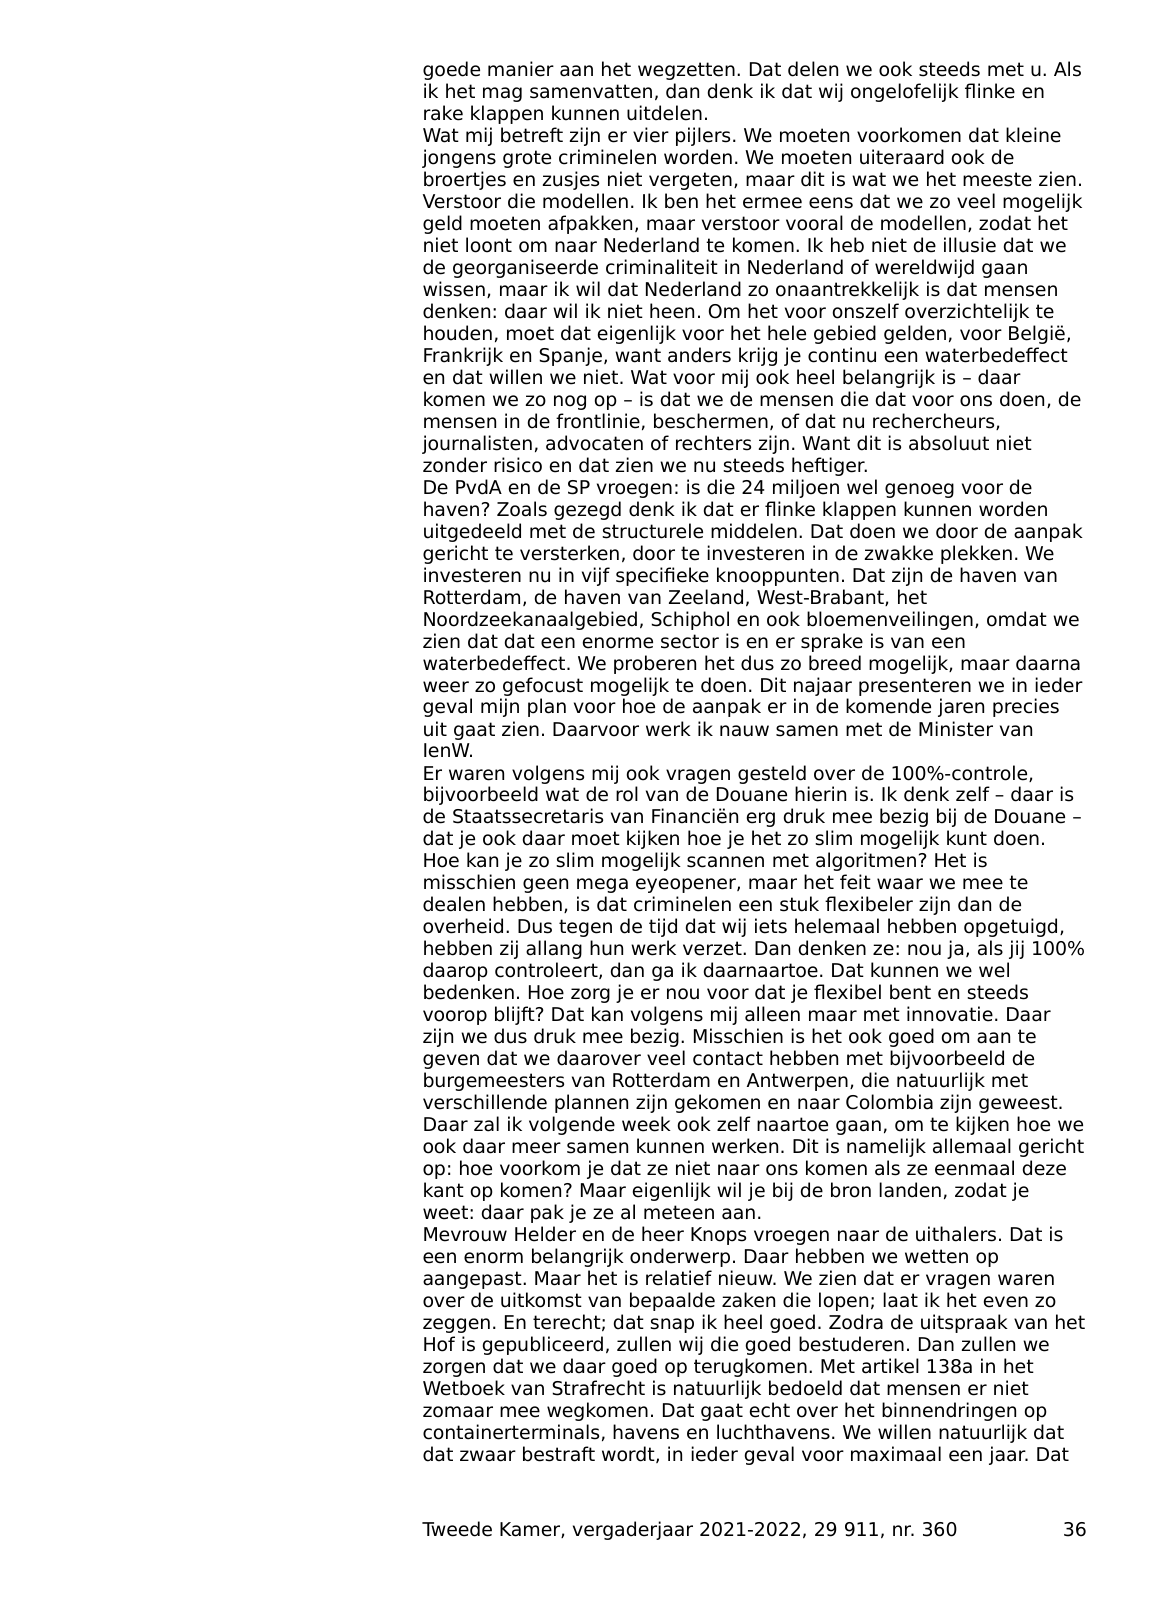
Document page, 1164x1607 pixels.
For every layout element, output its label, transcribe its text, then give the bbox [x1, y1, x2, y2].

text goede manier aan het wegzetten. Dat delen we ook steeds met u. Als ik het mag samenvatten, dan denk ik dat wij ongelofelijk flinke en rake klappen kunnen uitdelen. [422, 59, 1087, 125]
text Er waren volgens mij ook vragen gesteld over de 100%-controle, bijvoorbeeld wat de rol van de Douane hierin is. Ik denk zelf – daar is de Staatssecretaris van Financiën erg druk mee bezig bij de Douane – dat je ook daar moet kijken hoe je het zo slim mogelijk kunt doen. Hoe kan je zo slim mogelijk scannen met algoritmen? Het is misschien geen mega eyeopener, maar het feit waar we mee te dealen hebben, is dat criminelen een stuk flexibeler zijn dan de overheid. Dus tegen de tijd dat wij iets helemaal hebben opgetuigd, hebben zij allang hun werk verzet. Dan denken ze: nou ja, als jij 100% daarop controleert, dan ga ik daarnaartoe. Dat kunnen we wel bedenken. Hoe zorg je er nou voor dat je flexibel bent en steeds voorop blijft? Dat kan volgens mij alleen maar met innovatie. Daar zijn we dus druk mee bezig. Misschien is het ook goed om aan te geven dat we daarover veel contact hebben met bijvoorbeeld de burgemeesters van Rotterdam en Antwerpen, die natuurlijk met verschillende plannen zijn gekomen en naar Colombia zijn geweest. Daar zal ik volgende week ook zelf naartoe gaan, om te kijken hoe we ook daar meer samen kunnen werken. Dit is namelijk allemaal gericht op: hoe voorkom je dat ze niet naar ons komen als ze eenmaal deze kant op komen? Maar eigenlijk wil je bij de bron landen, zodat je weet: daar pak je ze al meteen aan. [422, 762, 1087, 1224]
text De PvdA en de SP vroegen: is die 24 miljoen wel genoeg voor de haven? Zoals gezegd denk ik dat er flinke klappen kunnen worden uitgedeeld met de structurele middelen. Dat doen we door de aanpak gericht te versterken, door te investeren in de zwakke plekken. We investeren nu in vijf specifieke knooppunten. Dat zijn de haven van Rotterdam, de haven van Zeeland, West-Brabant, het Noordzeekanaalgebied, Schiphol en ook bloemenveilingen, omdat we zien dat dat een enorme sector is en er sprake is van een waterbedeffect. We proberen het dus zo breed mogelijk, maar daarna weer zo gefocust mogelijk te doen. Dit najaar presenteren we in ieder geval mijn plan voor hoe de aanpak er in de komende jaren precies uit gaat zien. Daarvoor werk ik nauw samen met de Minister van IenW. [422, 477, 1087, 762]
text Mevrouw Helder en de heer Knops vroegen naar de uithalers. Dat is een enorm belangrijk onderwerp. Daar hebben we wetten op aangepast. Maar het is relatief nieuw. We zien dat er vragen waren over de uitkomst van bepaalde zaken die lopen; laat ik het even zo zeggen. En terecht; dat snap ik heel goed. Zodra de uitspraak van het Hof is gepubliceerd, zullen wij die goed bestuderen. Dan zullen we zorgen dat we daar goed op terugkomen. Met artikel 138a in het Wetboek van Strafrecht is natuurlijk bedoeld dat mensen er niet zomaar mee wegkomen. Dat gaat echt over het binnendringen op containerterminals, havens en luchthavens. We willen natuurlijk dat dat zwaar bestraft wordt, in ieder geval voor maximaal een jaar. Dat [422, 1224, 1087, 1466]
text Wat mij betreft zijn er vier pijlers. We moeten voorkomen dat kleine jongens grote criminelen worden. We moeten uiteraard ook de broertjes en zusjes niet vergeten, maar dit is wat we het meeste zien. Verstoor die modellen. Ik ben het ermee eens dat we zo veel mogelijk geld moeten afpakken, maar verstoor vooral de modellen, zodat het niet loont om naar Nederland te komen. Ik heb niet de illusie dat we de georganiseerde criminaliteit in Nederland of wereldwijd gaan wissen, maar ik wil dat Nederland zo onaantrekkelijk is dat mensen denken: daar wil ik niet heen. Om het voor onszelf overzichtelijk te houden, moet dat eigenlijk voor het hele gebied gelden, voor België, Frankrijk en Spanje, want anders krijg je continu een waterbedeffect en dat willen we niet. Wat voor mij ook heel belangrijk is – daar komen we zo nog op – is dat we de mensen die dat voor ons doen, de mensen in de frontlinie, beschermen, of dat nu rechercheurs, journalisten, advocaten of rechters zijn. Want dit is absoluut niet zonder risico en dat zien we nu steeds heftiger. [422, 125, 1087, 477]
